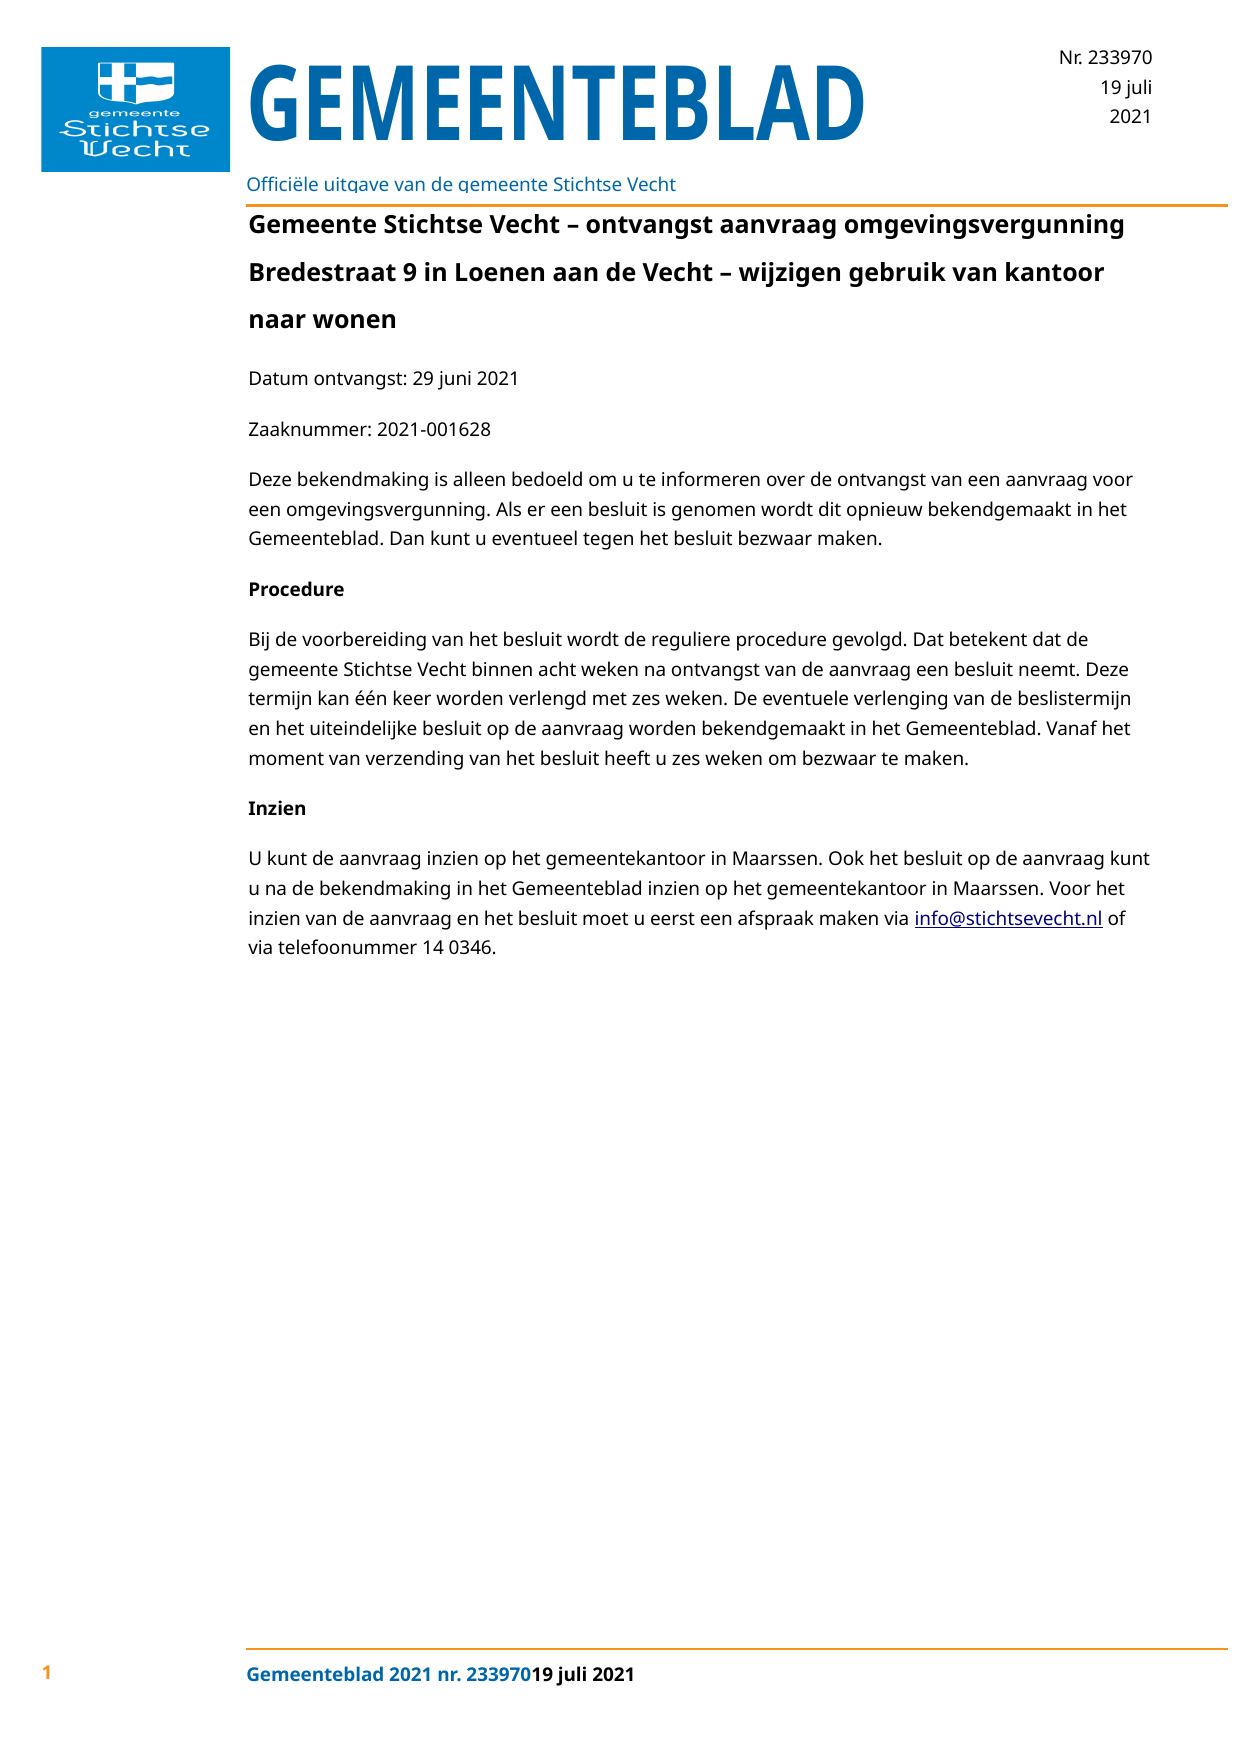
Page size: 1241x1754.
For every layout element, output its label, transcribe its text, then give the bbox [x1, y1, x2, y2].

picture [99, 63, 135, 101]
text Procedure [248, 576, 1152, 602]
text Gemeente Stichtse Vecht – ontvangst aanvraag omgevingsvergunning Bredestraat 9 in Loenen aan de Vecht – wijzigen gebruik van kantoor naar wonen [248, 207, 1152, 336]
text Deze bekendmaking is alleen bedoeld om u te informeren over de ontvangst van een aanvraag voor een omgevingsvergunning. Als er een besluit is genomen wordt dit opnieuw bekendgemaakt in het Gemeenteblad. Dan kunt u eventueel tegen het besluit bezwaar maken. [248, 466, 1152, 551]
text Bij de voorbereiding van het besluit wordt de reguliere procedure gevolgd. Dat betekent dat de gemeente Stichtse Vecht binnen acht weken na ontvangst van de aanvraag een besluit neemt. Deze termijn kan één keer worden verlengd met zes weken. De eventuele verlenging van de beslistermijn en het uiteindelijke besluit op de aanvraag worden bekendgemaakt in het Gemeenteblad. Vanaf het moment van verzending van het besluit heeft u zes weken om bezwaar te maken. [248, 626, 1152, 770]
text U kunt de aanvraag inzien op het gemeentekantoor in Maarssen. Ook het besluit op de aanvraag kunt u na de bekendmaking in het Gemeenteblad inzien op het gemeentekantoor in Maarssen. Voor het inzien van de aanvraag en het besluit moet u eerst een afspraak maken via info@stichtsevecht.nl of via telefoonummer 14 0346. [248, 846, 1152, 960]
text Zaaknummer: 2021-001628 [248, 416, 1152, 442]
text Datum ontvangst: 29 juni 2021 [248, 366, 1152, 391]
picture [137, 63, 174, 103]
text Inzien [248, 795, 1152, 821]
